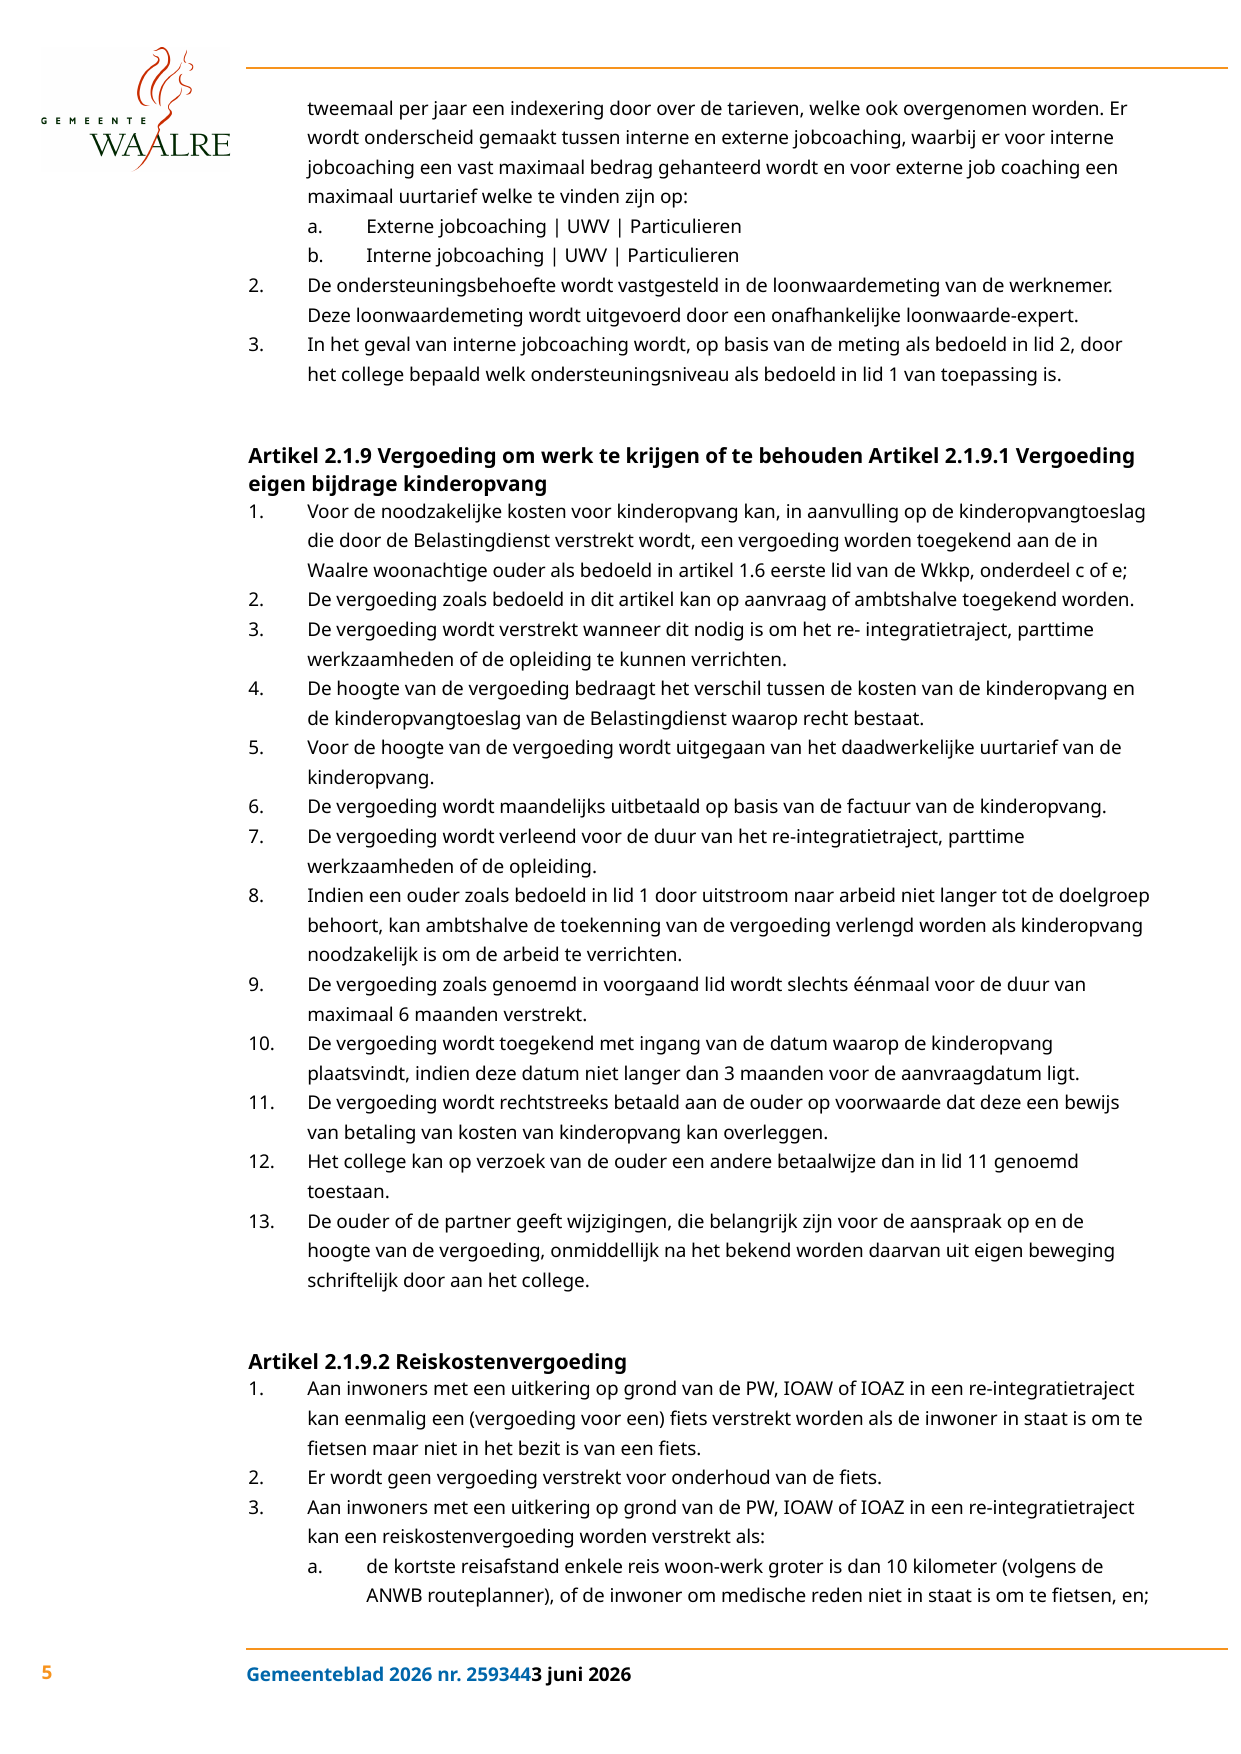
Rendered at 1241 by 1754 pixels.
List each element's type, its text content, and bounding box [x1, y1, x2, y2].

list In het geval van interne jobcoaching wordt, op basis van de meting als bedoeld in lid 2, door het college bepaald welk ondersteuningsniveau als bedoeld in lid 1 van toepassing is. [248, 331, 1152, 387]
text Artikel 2.1.9.2 Reiskostenvergoeding [248, 1347, 1152, 1376]
list De vergoeding wordt rechtstreeks betaald aan de ouder op voorwaarde dat deze een bewijs van betaling van kosten van kinderopvang kan overleggen. [248, 1089, 1152, 1145]
list Externe jobcoaching | UWV | Particulieren [307, 213, 1152, 239]
list Interne jobcoaching | UWV | Particulieren [307, 243, 1152, 268]
list De vergoeding wordt verstrekt wanneer dit nodig is om het re- integratietraject, parttime werkzaamheden of de opleiding te kunnen verrichten. [248, 616, 1152, 672]
list Aan inwoners met een uitkering op grond van de PW, IOAW of IOAZ in een re-integratietraject kan een reiskostenvergoeding worden verstrekt als: [248, 1494, 1152, 1549]
list Voor de hoogte van de vergoeding wordt uitgegaan van het daadwerkelijke uurtarief van de kinderopvang. [248, 734, 1152, 790]
list Indien een ouder zoals bedoeld in lid 1 door uitstroom naar arbeid niet langer tot de doelgroep behoort, kan ambtshalve de toekenning van de vergoeding verlengd worden als kinderopvang noodzakelijk is om de arbeid te verrichten. [248, 882, 1152, 967]
list tweemaal per jaar een indexering door over de tarieven, welke ook overgenomen worden. Er wordt onderscheid gemaakt tussen interne en externe jobcoaching, waarbij er voor interne jobcoaching een vast maximaal bedrag gehanteerd wordt en voor externe job coaching een maximaal uurtarief welke te vinden zijn op: [248, 95, 1152, 209]
list De vergoeding wordt maandelijks uitbetaald op basis van de factuur van de kinderopvang. [248, 794, 1152, 819]
list De vergoeding zoals genoemd in voorgaand lid wordt slechts éénmaal voor de duur van maximaal 6 maanden verstrekt. [248, 971, 1152, 1027]
list De hoogte van de vergoeding bedraagt het verschil tussen de kosten van de kinderopvang en de kinderopvangtoeslag van de Belastingdienst waarop recht bestaat. [248, 675, 1152, 731]
list Er wordt geen vergoeding verstrekt voor onderhoud van de fiets. [248, 1464, 1152, 1490]
list De ondersteuningsbehoefte wordt vastgesteld in de loonwaardemeting van de werknemer. Deze loonwaardemeting wordt uitgevoerd door een onafhankelijke loonwaarde-expert. [248, 272, 1152, 328]
list Aan inwoners met een uitkering op grond van de PW, IOAW of IOAZ in een re-integratietraject kan eenmalig een (vergoeding voor een) fiets verstrekt worden als de inwoner in staat is om te fietsen maar niet in het bezit is van een fiets. [248, 1376, 1152, 1460]
list Het college kan op verzoek van de ouder een andere betaalwijze dan in lid 11 genoemd toestaan. [248, 1149, 1152, 1204]
list de kortste reisafstand enkele reis woon-werk groter is dan 10 kilometer (volgens de ANWB routeplanner), of de inwoner om medische reden niet in staat is om te fietsen, en; [307, 1553, 1152, 1608]
list De vergoeding wordt verleend voor de duur van het re-integratietraject, parttime werkzaamheden of de opleiding. [248, 823, 1152, 879]
text Artikel 2.1.9 Vergoeding om werk te krijgen of te behouden Artikel 2.1.9.1 Vergoeding eigen bijdrage kinderopvang [248, 441, 1152, 498]
picture [41, 47, 231, 172]
list De ouder of de partner geeft wijzigingen, die belangrijk zijn voor de aanspraak op en de hoogte van de vergoeding, onmiddellijk na het bekend worden daarvan uit eigen beweging schriftelijk door aan het college. [248, 1208, 1152, 1293]
list De vergoeding zoals bedoeld in dit artikel kan op aanvraag of ambtshalve toegekend worden. [248, 587, 1152, 612]
list Voor de noodzakelijke kosten voor kinderopvang kan, in aanvulling op de kinderopvangtoeslag die door de Belastingdienst verstrekt wordt, een vergoeding worden toegekend aan de in Waalre woonachtige ouder als bedoeld in artikel 1.6 eerste lid van de Wkkp, onderdeel c of e; [248, 498, 1152, 583]
list De vergoeding wordt toegekend met ingang van de datum waarop de kinderopvang plaatsvindt, indien deze datum niet langer dan 3 maanden voor de aanvraagdatum ligt. [248, 1030, 1152, 1086]
